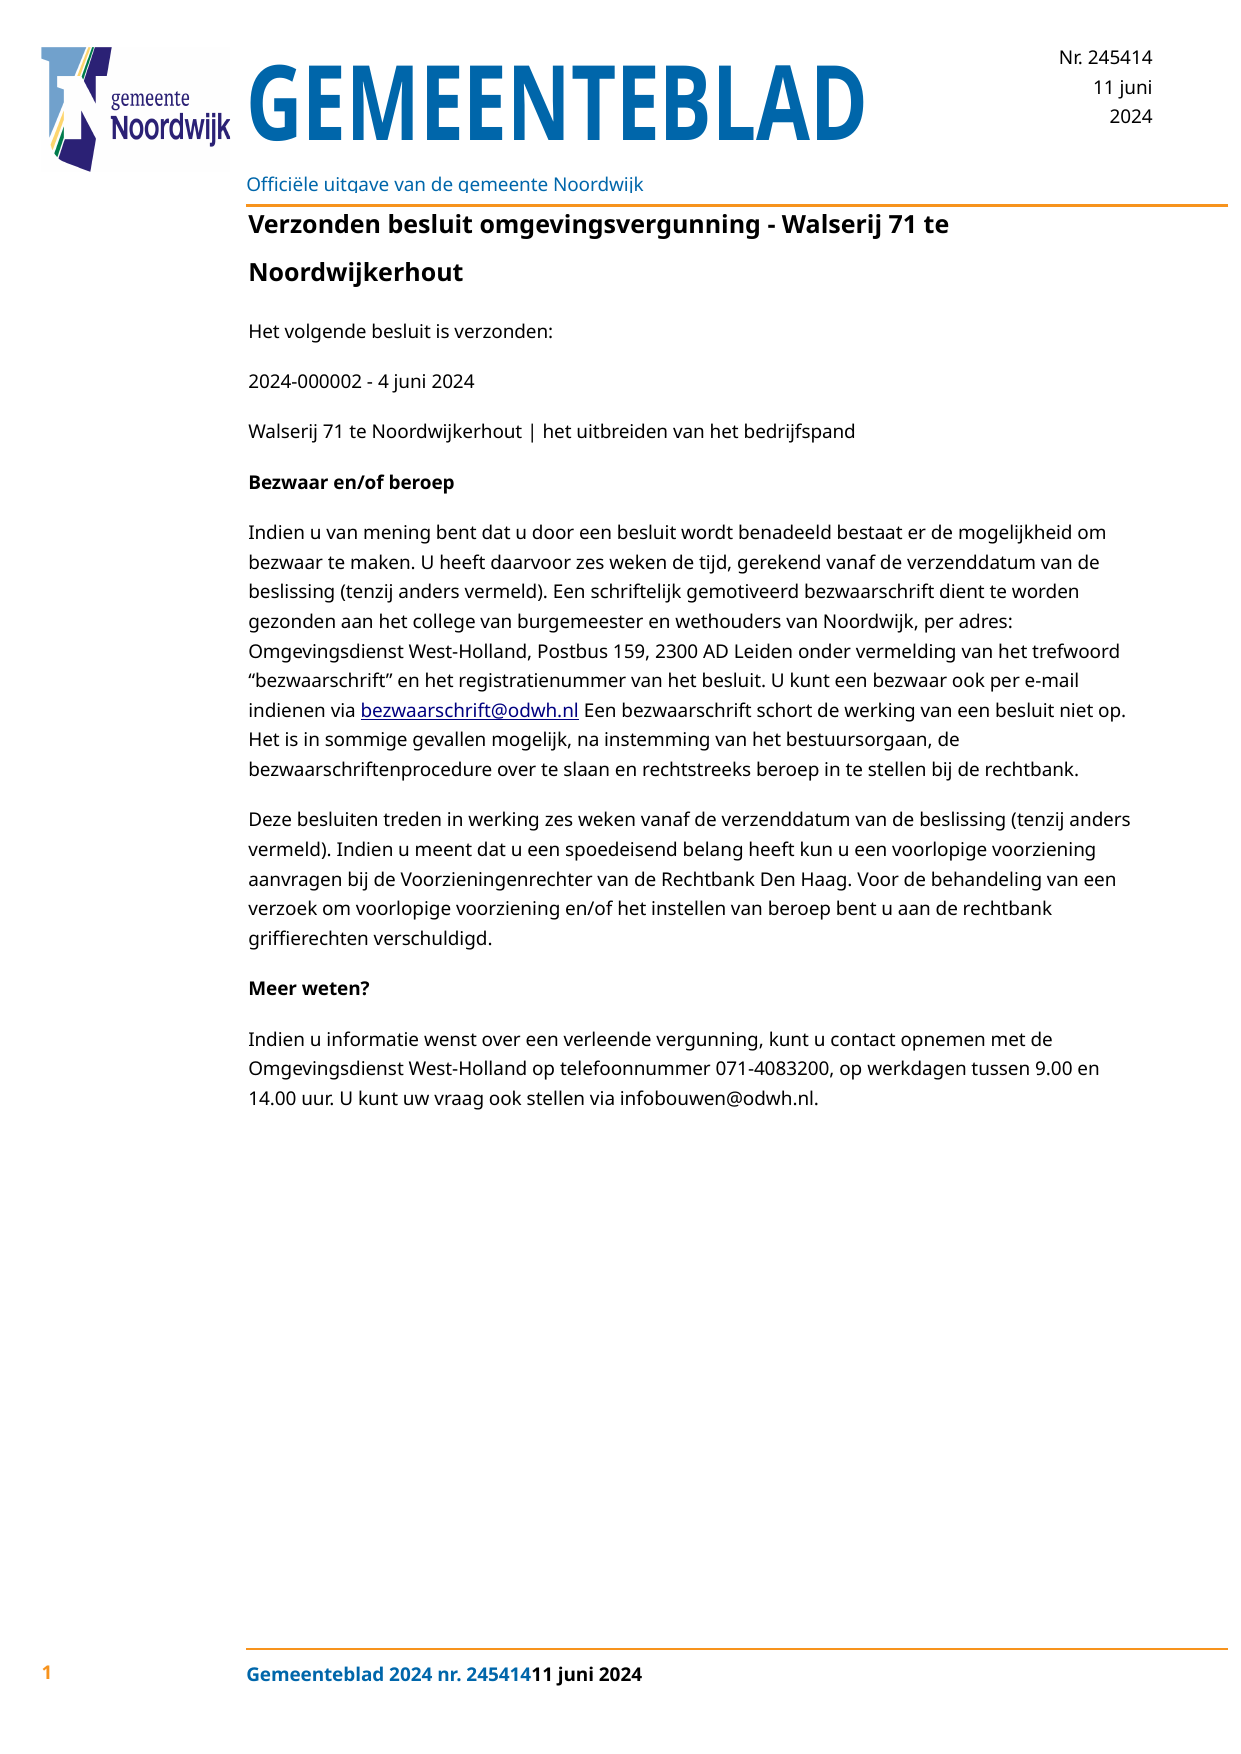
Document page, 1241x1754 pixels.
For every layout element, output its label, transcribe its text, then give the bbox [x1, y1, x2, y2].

text Meer weten? [248, 975, 1152, 1001]
text Walserij 71 te Noordwijkerhout | het uitbreiden van het bedrijfspand [248, 419, 1152, 444]
text Verzonden besluit omgevingsvergunning - Walserij 71 te Noordwijkerhout [248, 207, 1152, 288]
text Indien u informatie wenst over een verleende vergunning, kunt u contact opnemen met de Omgevingsdienst West-Holland op telefoonnummer 071-4083200, op werkdagen tussen 9.00 en 14.00 uur. U kunt uw vraag ook stellen via infobouwen@odwh.nl. [248, 1026, 1152, 1111]
text Deze besluiten treden in werking zes weken vanaf de verzenddatum van de beslissing (tenzij anders vermeld). Indien u meent dat u een spoedeisend belang heeft kun u een voorlopige voorziening aanvragen bij de Voorzieningenrechter van de Rechtbank Den Haag. Voor de behandeling van een verzoek om voorlopige voorziening en/of het instellen van beroep bent u aan de rechtbank griffierechten verschuldigd. [248, 807, 1152, 951]
text 2024-000002 - 4 juni 2024 [248, 368, 1152, 394]
text Bezwaar en/of beroep [248, 469, 1152, 495]
text Het volgende besluit is verzonden: [248, 318, 1152, 344]
picture [41, 47, 231, 172]
text Indien u van mening bent dat u door een besluit wordt benadeeld bestaat er de mogelijkheid om bezwaar te maken. U heeft daarvoor zes weken de tijd, gerekend vanaf de verzenddatum van de beslissing (tenzij anders vermeld). Een schriftelijk gemotiveerd bezwaarschrift dient te worden gezonden aan het college van burgemeester en wethouders van Noordwijk, per adres: Omgevingsdienst West-Holland, Postbus 159, 2300 AD Leiden onder vermelding van het trefwoord “bezwaarschrift” en het registratienummer van het besluit. U kunt een bezwaar ook per e-mail indienen via bezwaarschrift@odwh.nl Een bezwaarschrift schort de werking van een besluit niet op. Het is in sommige gevallen mogelijk, na instemming van het bestuursorgaan, de bezwaarschriftenprocedure over te slaan en rechtstreeks beroep in te stellen bij de rechtbank. [248, 519, 1152, 782]
